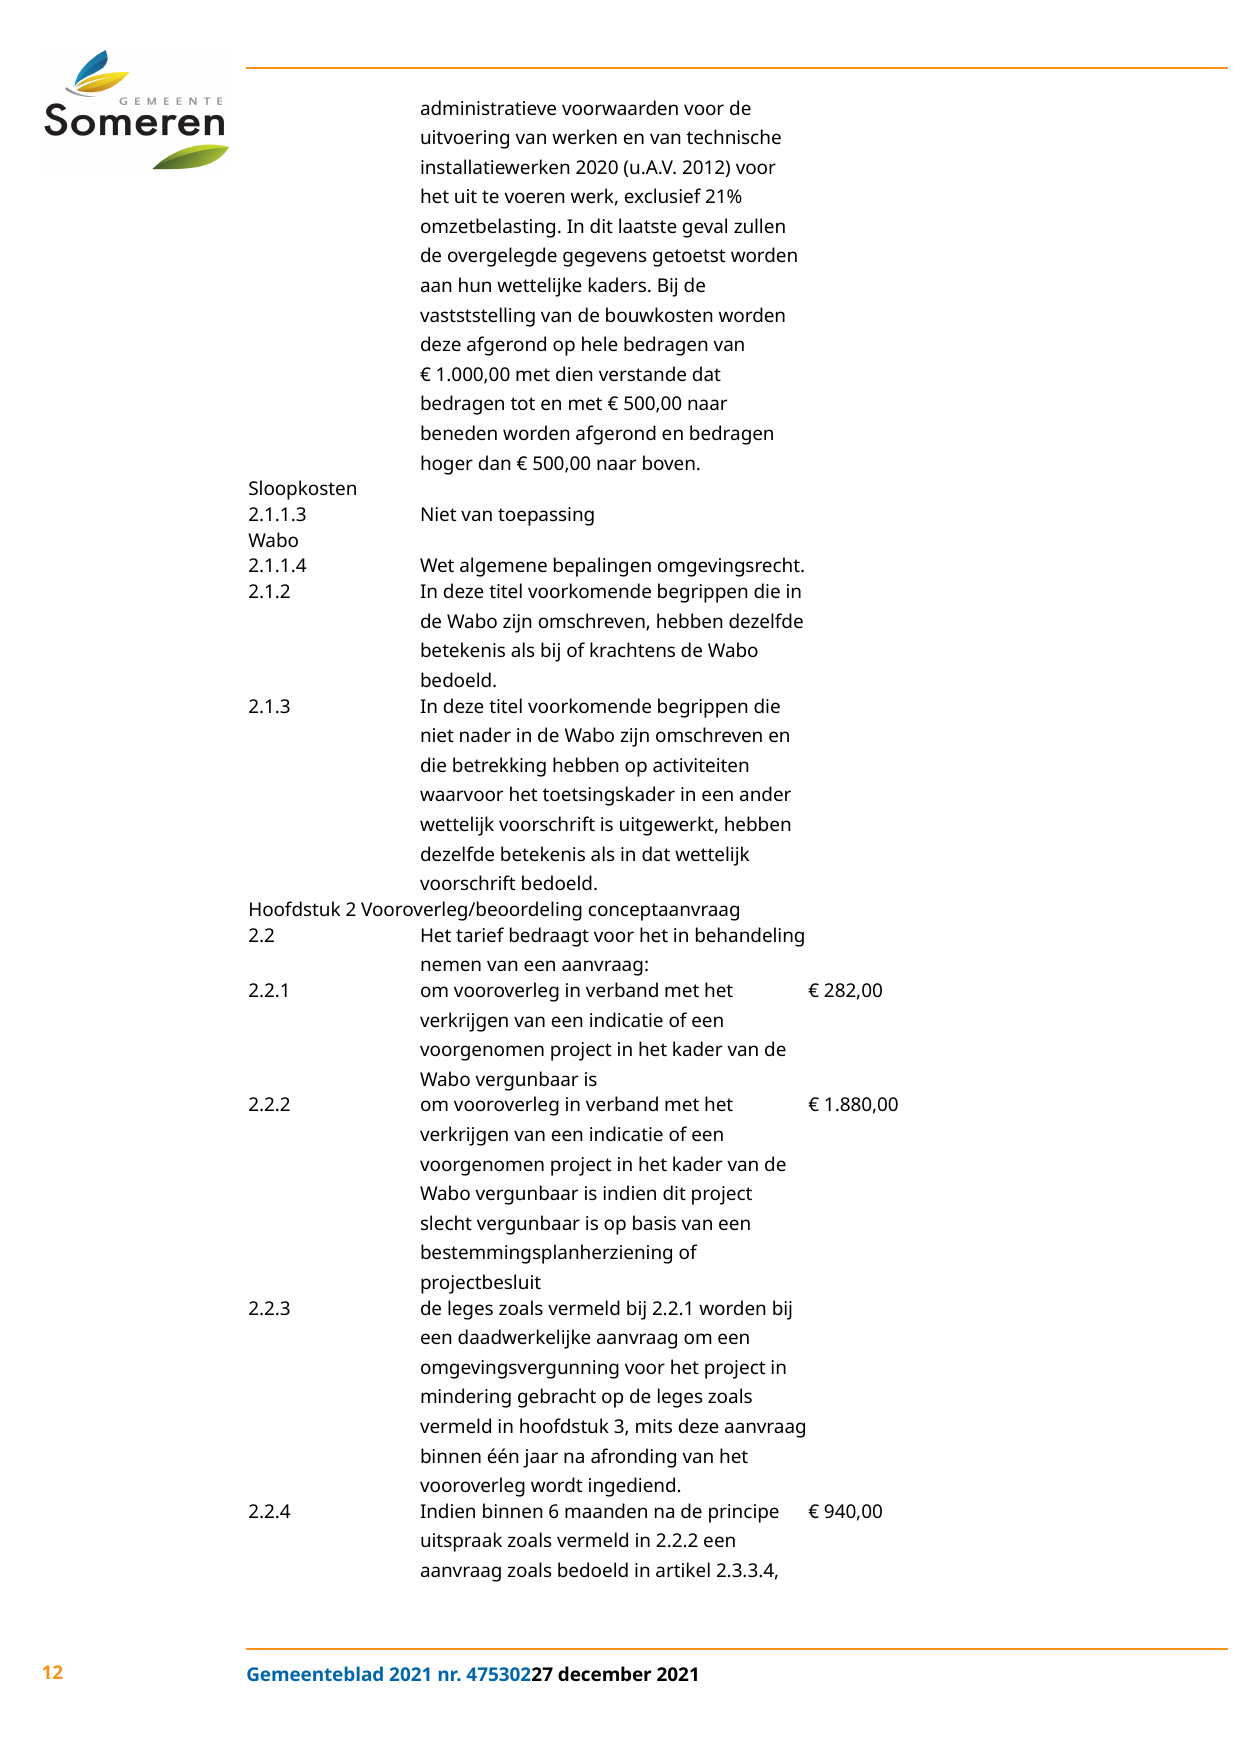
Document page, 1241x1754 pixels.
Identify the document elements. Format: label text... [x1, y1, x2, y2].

table_cell 2.2.2 [248, 1092, 420, 1295]
table_cell Sloopkosten [248, 476, 980, 501]
table_cell 2.2 [248, 922, 420, 977]
table_cell € 282,00 [808, 977, 980, 1092]
table_cell [248, 95, 420, 476]
table_cell [980, 95, 1152, 476]
table_cell Wabo [248, 527, 980, 553]
table_cell In deze titel voorkomende begrippen die in de Wabo zijn omschreven, hebben dezelfde betekenis als bij of krachtens de Wabo bedoeld. [420, 579, 808, 693]
table_cell [980, 693, 1152, 896]
table_cell Het tarief bedraagt voor het in behandeling nemen van een aanvraag: [420, 922, 808, 977]
table_cell [980, 1092, 1152, 1295]
table_cell Indien binnen 6 maanden na de principe uitspraak zoals vermeld in 2.2.2 een aanvraag zoals bedoeld in artikel 2.3.3.4, [420, 1498, 808, 1583]
table_cell 2.1.1.4 [248, 553, 420, 578]
table_cell 2.1.1.3 [248, 501, 420, 527]
table_cell de leges zoals vermeld bij 2.2.1 worden bij een daadwerkelijke aanvraag om een omgevingsvergunning voor het project in mindering gebracht op de leges zoals vermeld in hoofdstuk 3, mits deze aanvraag binnen één jaar na afronding van het vooroverleg wordt ingediend. [420, 1295, 808, 1498]
table_cell [980, 1498, 1152, 1583]
table_cell [808, 922, 980, 977]
table_cell [808, 1295, 980, 1498]
table_cell om vooroverleg in verband met het verkrijgen van een indicatie of een voorgenomen project in het kader van de Wabo vergunbaar is [420, 977, 808, 1092]
table_cell Hoofdstuk 2 Vooroverleg/beoordeling conceptaanvraag [248, 896, 1152, 922]
table_cell om vooroverleg in verband met het verkrijgen van een indicatie of een voorgenomen project in het kader van de Wabo vergunbaar is indien dit project slecht vergunbaar is op basis van een bestemmingsplanherziening of projectbesluit [420, 1092, 808, 1295]
table_cell 2.1.3 [248, 693, 420, 896]
table_cell [808, 553, 980, 578]
table_cell Wet algemene bepalingen omgevingsrecht. [420, 553, 808, 578]
table_cell [808, 579, 980, 693]
table_cell administratieve voorwaarden voor de uitvoering van werken en van technische installatiewerken 2020 (u.A.V. 2012) voor het uit te voeren werk, exclusief 21% omzetbelasting. In dit laatste geval zullen de overgelegde gegevens getoetst worden aan hun wettelijke kaders. Bij de vastststelling van de bouwkosten worden deze afgerond op hele bedragen van € 1.000,00 met dien verstande dat bedragen tot en met € 500,00 naar beneden worden afgerond en bedragen hoger dan € 500,00 naar boven. [420, 95, 808, 476]
table_cell € 940,00 [808, 1498, 980, 1583]
table_cell 2.2.3 [248, 1295, 420, 1498]
table_cell 2.1.2 [248, 579, 420, 693]
table_cell [980, 579, 1152, 693]
table_cell [980, 501, 1152, 527]
picture [41, 47, 231, 172]
table_cell [808, 693, 980, 896]
table_cell In deze titel voorkomende begrippen die niet nader in de Wabo zijn omschreven en die betrekking hebben op activiteiten waarvoor het toetsingskader in een ander wettelijk voorschrift is uitgewerkt, hebben dezelfde betekenis als in dat wettelijk voorschrift bedoeld. [420, 693, 808, 896]
table_cell [980, 922, 1152, 977]
table_cell [980, 1295, 1152, 1498]
table_cell € 1.880,00 [808, 1092, 980, 1295]
table_cell [980, 553, 1152, 578]
table_cell [808, 501, 980, 527]
table_cell [808, 95, 980, 476]
table_cell [980, 977, 1152, 1092]
table_cell Niet van toepassing [420, 501, 808, 527]
table_cell 2.2.4 [248, 1498, 420, 1583]
table_cell 2.2.1 [248, 977, 420, 1092]
